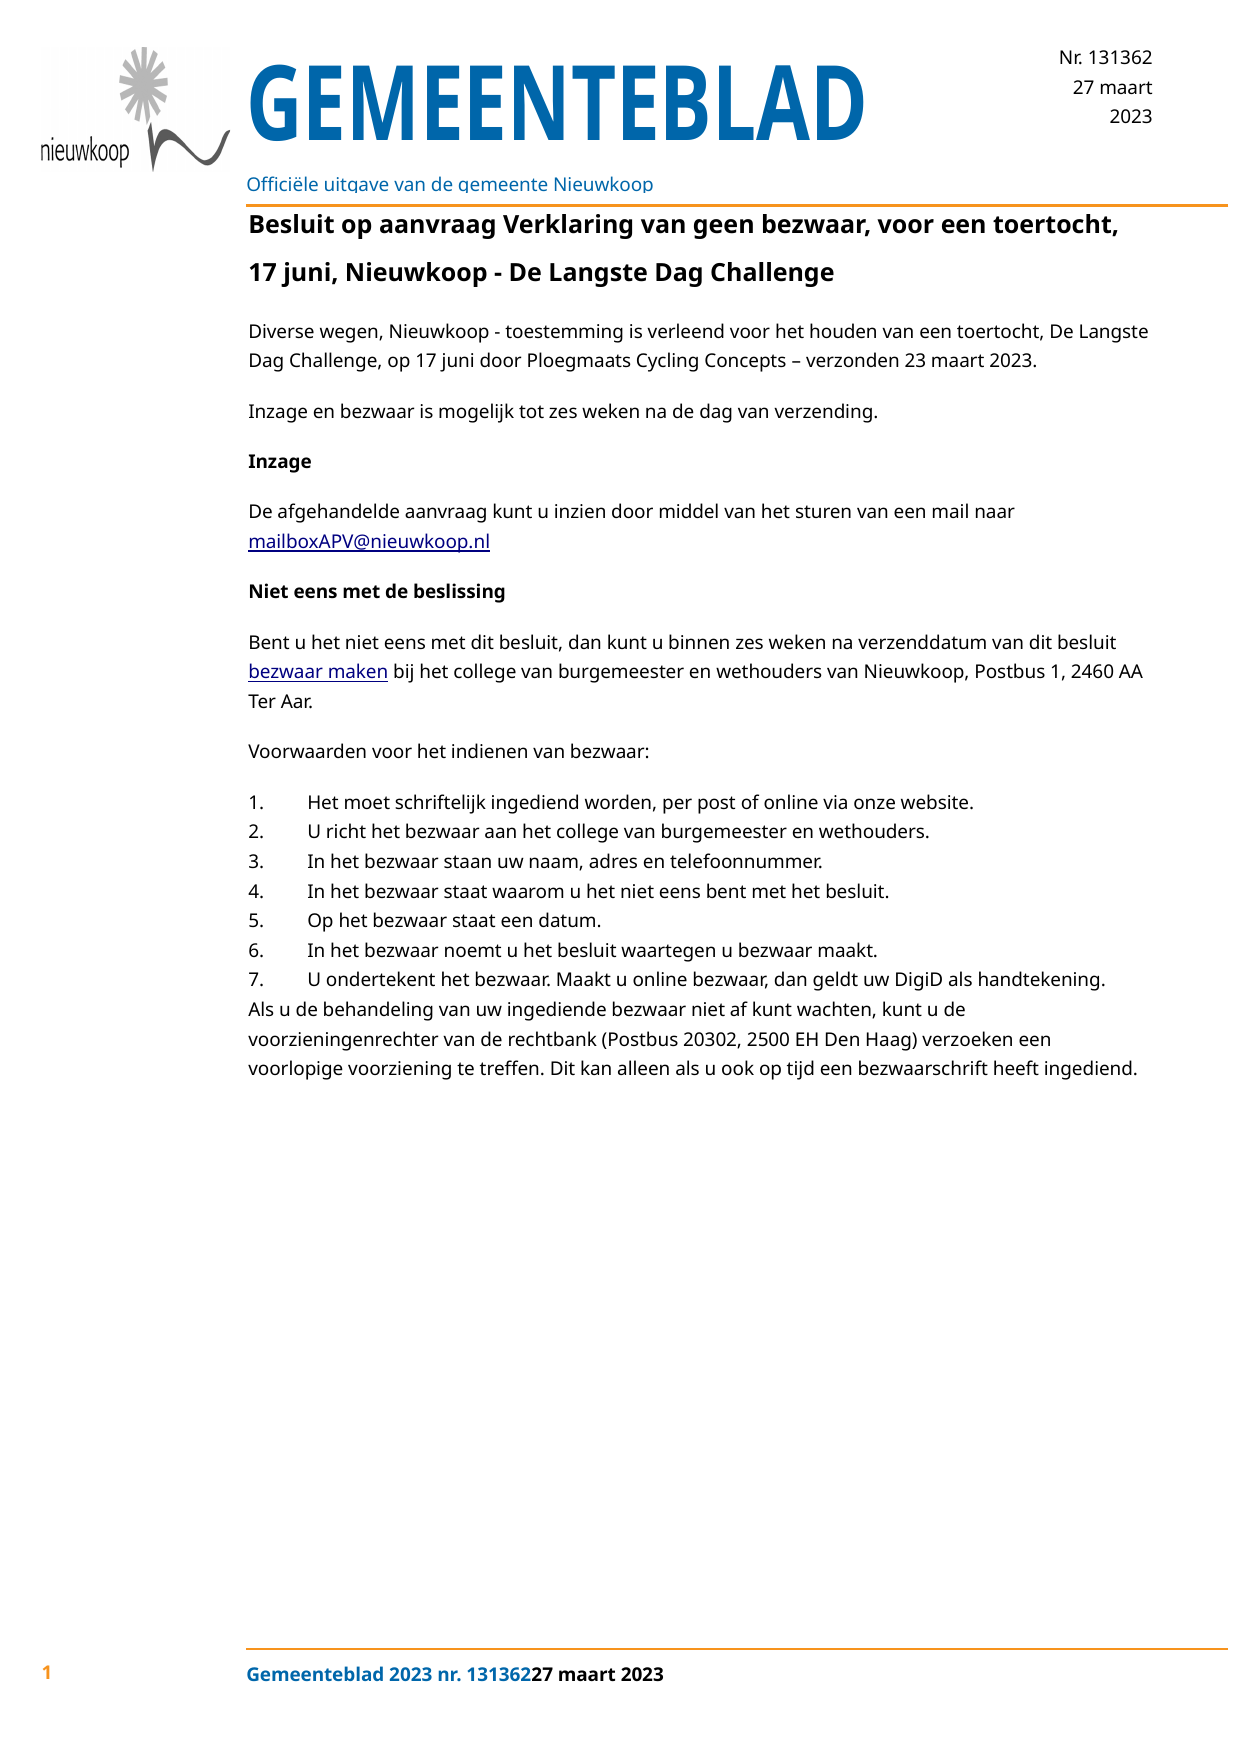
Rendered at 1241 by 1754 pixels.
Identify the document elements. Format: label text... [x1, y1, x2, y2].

text Inzage [248, 448, 1152, 474]
list Op het bezwaar staat een datum. [248, 907, 1152, 933]
text Voorwaarden voor het indienen van bezwaar: [248, 739, 1152, 764]
text Diverse wegen, Nieuwkoop - toestemming is verleend voor het houden van een toertocht, De Langste Dag Challenge, op 17 juni door Ploegmaats Cycling Concepts – verzonden 23 maart 2023. [248, 318, 1152, 373]
text Niet eens met de beslissing [248, 579, 1152, 604]
text Inzage en bezwaar is mogelijk tot zes weken na de dag van verzending. [248, 398, 1152, 424]
text Bent u het niet eens met dit besluit, dan kunt u binnen zes weken na verzenddatum van dit besluit bezwaar maken bij het college van burgemeester en wethouders van Nieuwkoop, Postbus 1, 2460 AA Ter Aar. [248, 629, 1152, 714]
list U richt het bezwaar aan het college van burgemeester en wethouders. [248, 819, 1152, 844]
list In het bezwaar staan uw naam, adres en telefoonnummer. [248, 848, 1152, 874]
text De afgehandelde aanvraag kunt u inzien door middel van het sturen van een mail naar mailboxAPV@nieuwkoop.nl [248, 499, 1152, 554]
list U ondertekent het bezwaar. Maakt u online bezwaar, dan geldt uw DigiD als handtekening. [248, 967, 1152, 992]
text Als u de behandeling van uw ingediende bezwaar niet af kunt wachten, kunt u de voorzieningenrechter van de rechtbank (Postbus 20302, 2500 EH Den Haag) verzoeken een voorlopige voorziening te treffen. Dit kan alleen als u ook op tijd een bezwaarschrift heeft ingediend. [248, 996, 1152, 1081]
picture [41, 47, 231, 172]
list In het bezwaar staat waarom u het niet eens bent met het besluit. [248, 878, 1152, 904]
list In het bezwaar noemt u het besluit waartegen u bezwaar maakt. [248, 937, 1152, 963]
text Besluit op aanvraag Verklaring van geen bezwaar, voor een toertocht, 17 juni, Nieuwkoop - De Langste Dag Challenge [248, 207, 1152, 288]
list Het moet schriftelijk ingediend worden, per post of online via onze website. [248, 789, 1152, 815]
